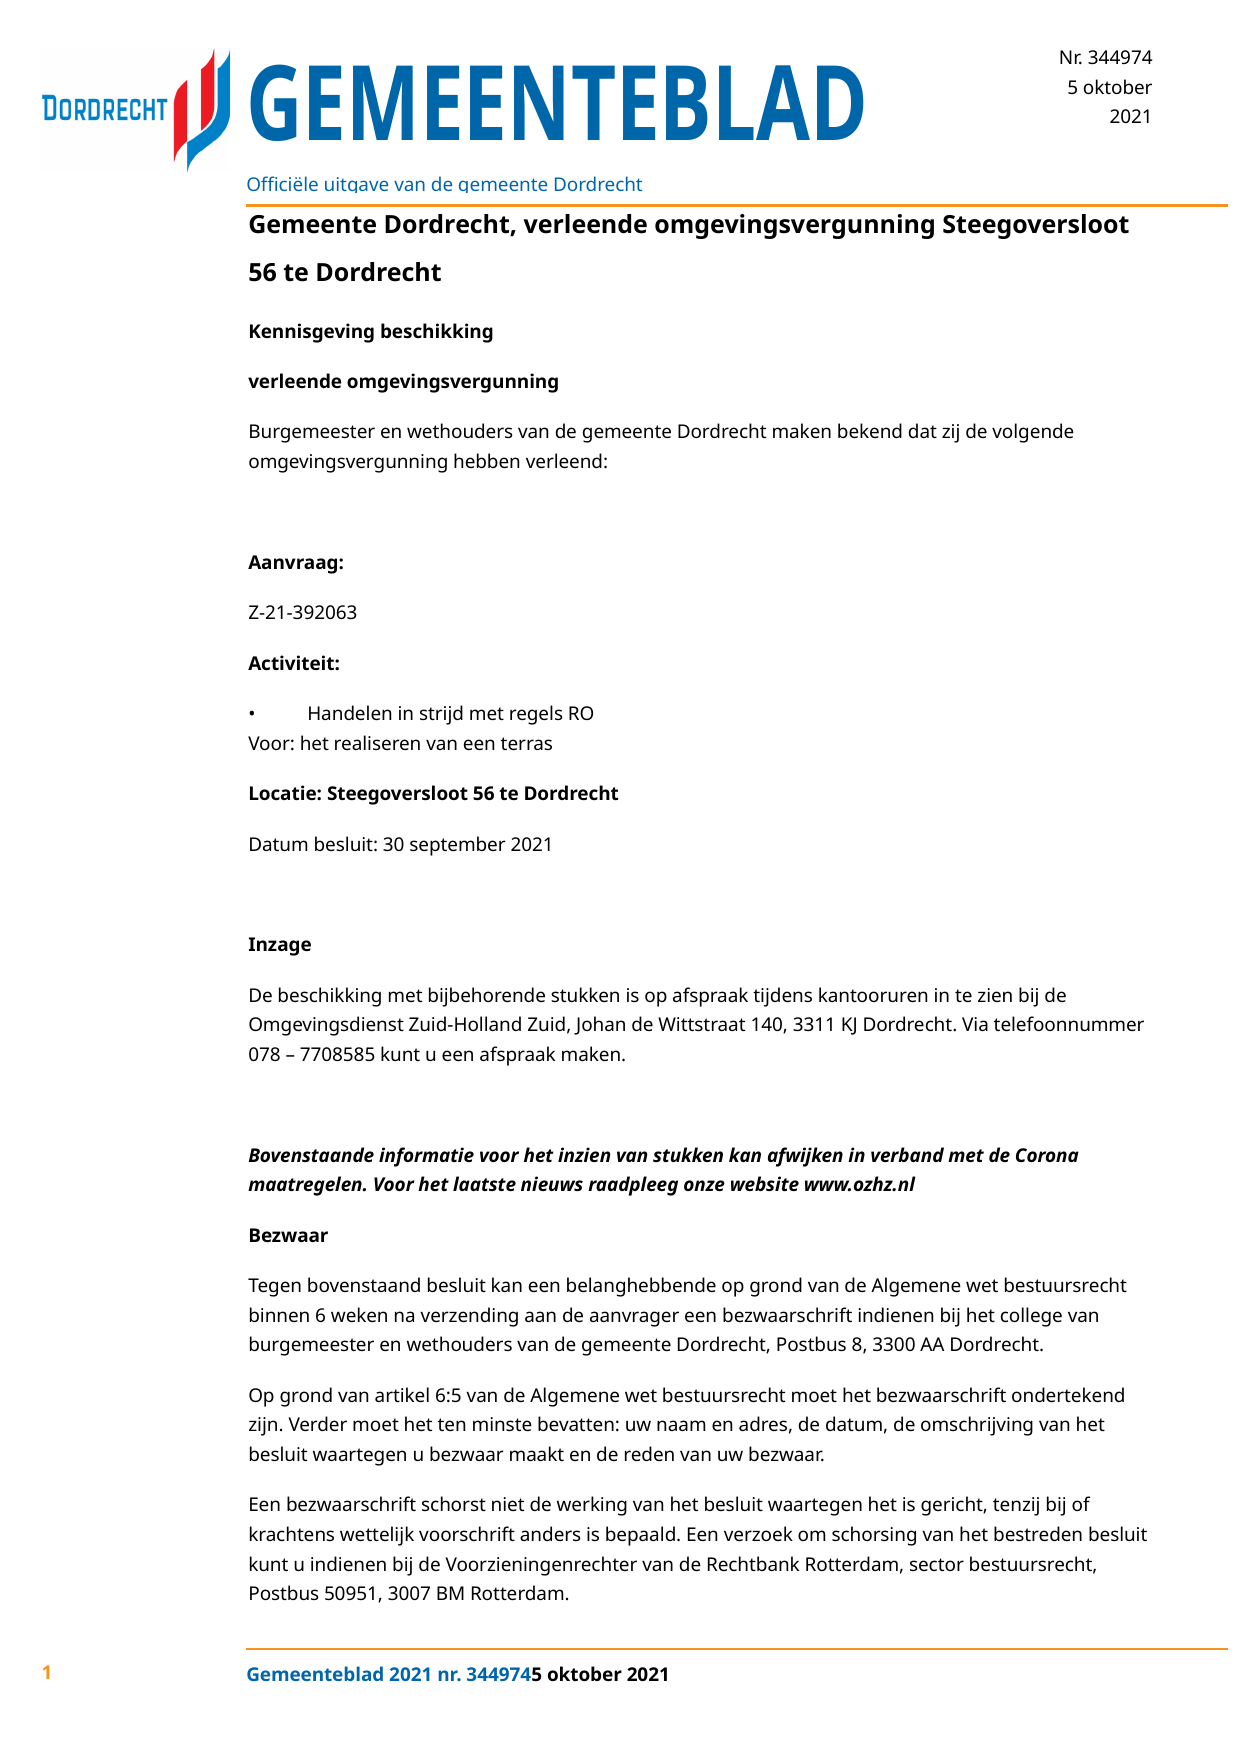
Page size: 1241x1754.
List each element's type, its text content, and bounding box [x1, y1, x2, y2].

text verleende omgevingsvergunning [248, 368, 1152, 394]
text Inzage [248, 932, 1152, 957]
text Op grond van artikel 6:5 van de Algemene wet bestuursrecht moet het bezwaarschrift ondertekend zijn. Verder moet het ten minste bevatten: uw naam en adres, de datum, de omschrijving van het besluit waartegen u bezwaar maakt en de reden van uw bezwaar. [248, 1382, 1152, 1467]
text Voor: het realiseren van een terras [248, 730, 1152, 756]
text De beschikking met bijbehorende stukken is op afspraak tijdens kantooruren in te zien bij de Omgevingsdienst Zuid-Holland Zuid, Johan de Wittstraat 140, 3311 KJ Dordrecht. Via telefoonnummer 078 – 7708585 kunt u een afspraak maken. [248, 982, 1152, 1067]
text Burgemeester en wethouders van de gemeente Dordrecht maken bekend dat zij de volgende omgevingsvergunning hebben verleend: [248, 419, 1152, 474]
text Bovenstaande informatie voor het inzien van stukken kan afwijken in verband met de Corona maatregelen. Voor het laatste nieuws raadpleeg onze website www.ozhz.nl [248, 1142, 1152, 1197]
text Activiteit: [248, 650, 1152, 676]
text Gemeente Dordrecht, verleende omgevingsvergunning Steegoversloot 56 te Dordrecht [248, 207, 1152, 288]
text Locatie: Steegoversloot 56 te Dordrecht [248, 780, 1152, 806]
text Z-21-392063 [248, 599, 1152, 625]
text Bezwaar [248, 1222, 1152, 1248]
text Een bezwaarschrift schorst niet de werking van het besluit waartegen het is gericht, tenzij bij of krachtens wettelijk voorschrift anders is bepaald. Een verzoek om schorsing van het bestreden besluit kunt u indienen bij de Voorzieningenrechter van de Rechtbank Rotterdam, sector bestuursrecht, Postbus 50951, 3007 BM Rotterdam. [248, 1492, 1152, 1606]
picture [41, 47, 231, 172]
text Kennisgeving beschikking [248, 318, 1152, 344]
text Aanvraag: [248, 549, 1152, 575]
text Tegen bovenstaand besluit kan een belanghebbende op grond van de Algemene wet bestuursrecht binnen 6 weken na verzending aan de aanvrager een bezwaarschrift indienen bij het college van burgemeester en wethouders van de gemeente Dordrecht, Postbus 8, 3300 AA Dordrecht. [248, 1272, 1152, 1357]
list Handelen in strijd met regels RO [248, 700, 1152, 726]
text Datum besluit: 30 september 2021 [248, 831, 1152, 857]
